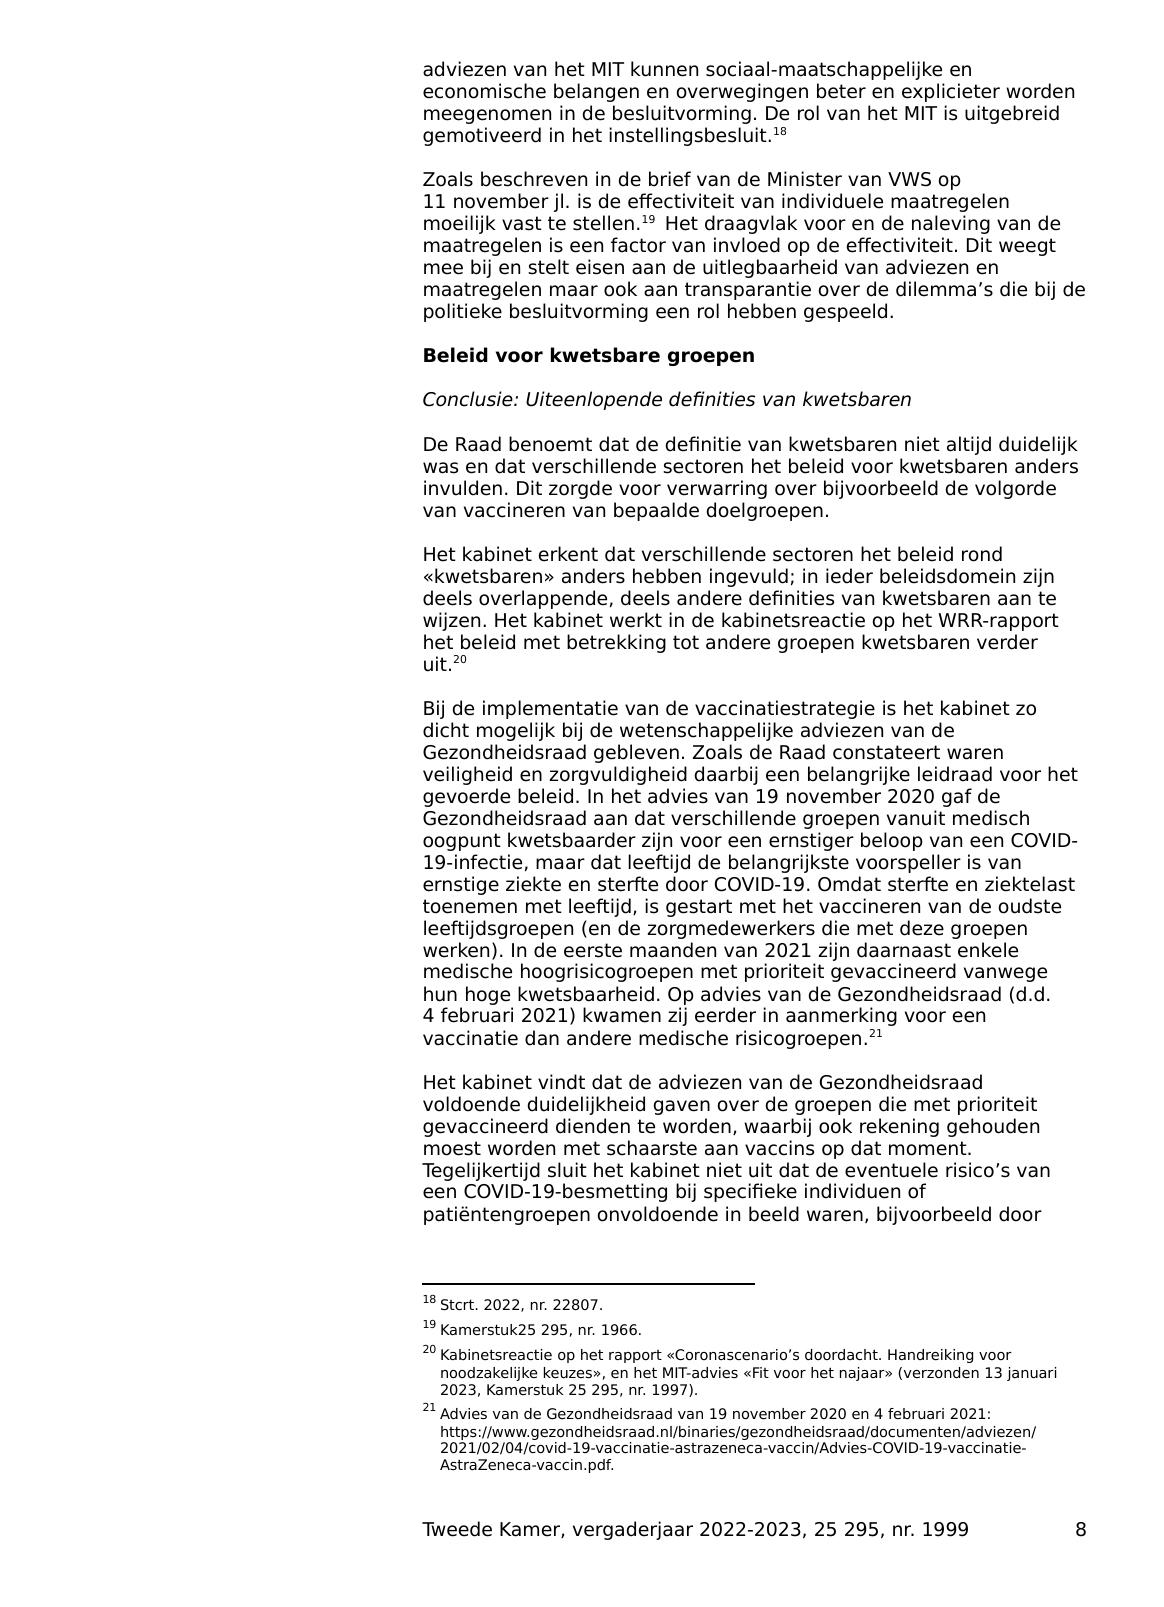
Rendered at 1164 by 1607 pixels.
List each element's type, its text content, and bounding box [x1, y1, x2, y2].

text Het kabinet erkent dat verschillende sectoren het beleid rond «kwetsbaren» anders hebben ingevuld; in ieder beleidsdomein zijn deels overlappende, deels andere definities van kwetsbaren aan te wijzen. Het kabinet werkt in de kabinetsreactie op het WRR-rapport het beleid met betrekking tot andere groepen kwetsbaren verder uit. [422, 544, 1087, 676]
text Kabinetsreactie op het rapport «Coronascenario’s doordacht. Handreiking voor noodzakelijke keuzes», en het MIT-advies «Fit voor het najaar» (verzonden 13 januari 2023, Kamerstuk 25 295, nr. 1997). [422, 1343, 1087, 1399]
text Bij de implementatie van de vaccinatiestrategie is het kabinet zo dicht mogelijk bij de wetenschappelijke adviezen van de Gezondheidsraad gebleven. Zoals de Raad constateert waren veiligheid en zorgvuldigheid daarbij een belangrijke leidraad voor het gevoerde beleid. In het advies van 19 november 2020 gaf de Gezondheidsraad aan dat verschillende groepen vanuit medisch oogpunt kwetsbaarder zijn voor een ernstiger beloop van een COVID-19-infectie, maar dat leeftijd de belangrijkste voorspeller is van ernstige ziekte en sterfte door COVID-19. Omdat sterfte en ziektelast toenemen met leeftijd, is gestart met het vaccineren van de oudste leeftijdsgroepen (en de zorgmedewerkers die met deze groepen werken). In de eerste maanden van 2021 zijn daarnaast enkele medische hoogrisicogroepen met prioriteit gevaccineerd vanwege hun hoge kwetsbaarheid. Op advies van de Gezondheidsraad (d.d. 4 februari 2021) kwamen zij eerder in aanmerking voor een vaccinatie dan andere medische risicogroepen. [422, 698, 1087, 1049]
text Kamerstuk25 295, nr. 1966. [422, 1318, 1087, 1340]
text Zoals beschreven in de brief van de Minister van VWS op 11 november jl. is de effectiviteit van individuele maatregelen moeilijk vast te stellen. Het draagvlak voor en de naleving van de maatregelen is een factor van invloed op de effectiviteit. Dit weegt mee bij en stelt eisen aan de uitlegbaarheid van adviezen en maatregelen maar ook aan transparantie over de dilemma’s die bij de politieke besluitvorming een rol hebben gespeeld. [422, 169, 1087, 323]
text Advies van de Gezondheidsraad van 19 november 2020 en 4 februari 2021: https://www.gezondheidsraad.nl/binaries/gezondheidsraad/documenten/adviezen/2021/02/04/covid-19-vaccinatie-astrazeneca-vaccin/Advies-COVID-19-vaccinatie-AstraZeneca-vaccin.pdf. [422, 1402, 1087, 1474]
subtitle Beleid voor kwetsbare groepen [422, 345, 1087, 367]
text De Raad benoemt dat de definitie van kwetsbaren niet altijd duidelijk was en dat verschillende sectoren het beleid voor kwetsbaren anders invulden. Dit zorgde voor verwarring over bijvoorbeeld de volgorde van vaccineren van bepaalde doelgroepen. [422, 433, 1087, 521]
text Het kabinet vindt dat de adviezen van de Gezondheidsraad voldoende duidelijkheid gaven over de groepen die met prioriteit gevaccineerd dienden te worden, waarbij ook rekening gehouden moest worden met schaarste aan vaccins op dat moment. Tegelijkertijd sluit het kabinet niet uit dat de eventuele risico’s van een COVID-19-besmetting bij specifieke individuen of patiëntengroepen onvoldoende in beeld waren, bijvoorbeeld door [422, 1072, 1087, 1225]
text adviezen van het MIT kunnen sociaal-maatschappelijke en economische belangen en overwegingen beter en explicieter worden meegenomen in de besluitvorming. De rol van het MIT is uitgebreid gemotiveerd in het instellingsbesluit. [422, 59, 1087, 147]
subtitle Conclusie: Uiteenlopende definities van kwetsbaren [422, 389, 1087, 411]
text Stcrt. 2022, nr. 22807. [422, 1293, 1087, 1315]
